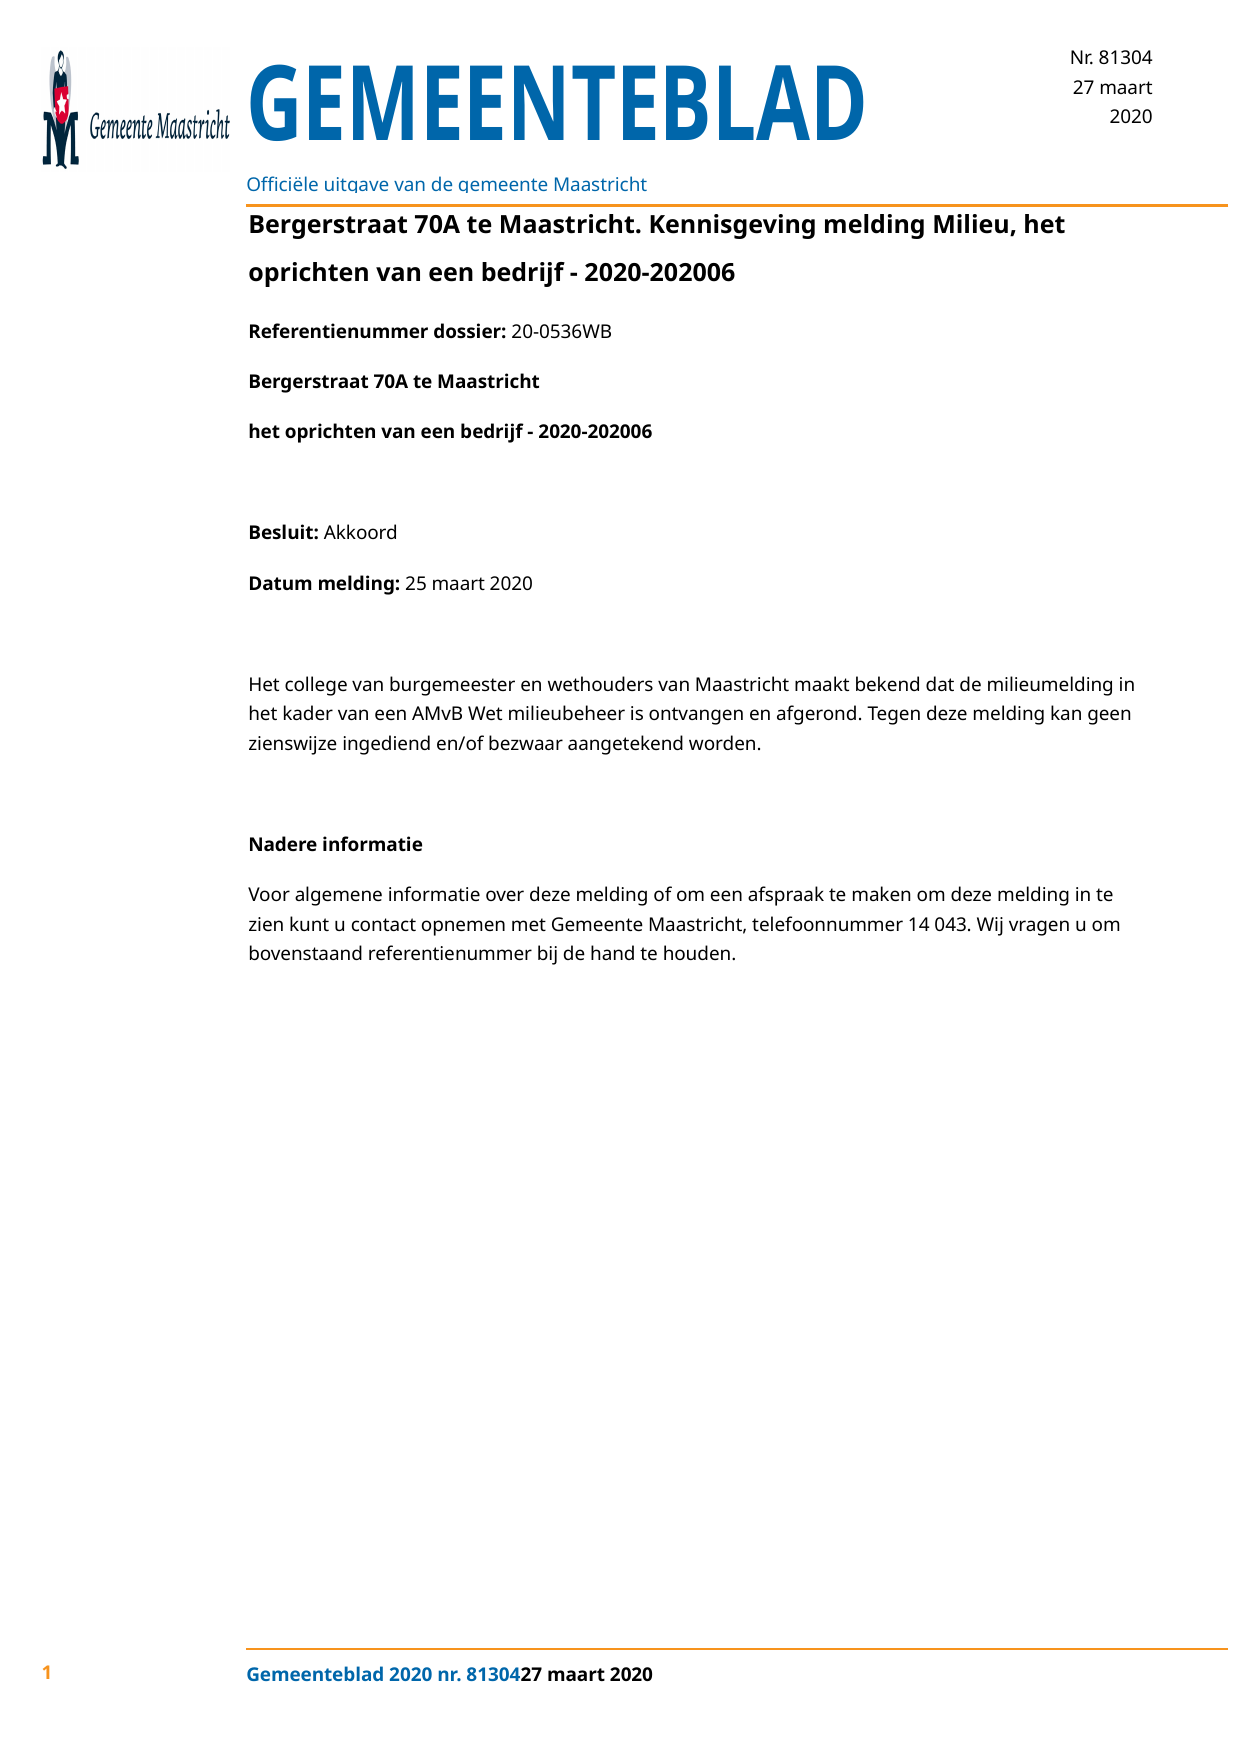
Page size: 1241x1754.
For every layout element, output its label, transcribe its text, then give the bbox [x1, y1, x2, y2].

text Bergerstraat 70A te Maastricht. Kennisgeving melding Milieu, het oprichten van een bedrijf - 2020-202006 [248, 207, 1152, 288]
text Voor algemene informatie over deze melding of om een afspraak te maken om deze melding in te zien kunt u contact opnemen met Gemeente Maastricht, telefoonnummer 14 043. Wij vragen u om bovenstaand referentienummer bij de hand te houden. [248, 881, 1152, 966]
text Bergerstraat 70A te Maastricht [248, 368, 1152, 394]
text Nadere informatie [248, 831, 1152, 857]
text het oprichten van een bedrijf - 2020-202006 [248, 419, 1152, 444]
picture [41, 47, 231, 172]
text Het college van burgemeester en wethouders van Maastricht maakt bekend dat de milieumelding in het kader van een AMvB Wet milieubeheer is ontvangen en afgerond. Tegen deze melding kan geen zienswijze ingediend en/of bezwaar aangetekend worden. [248, 671, 1152, 756]
text Besluit: Akkoord [248, 519, 1152, 545]
text Referentienummer dossier: 20-0536WB [248, 318, 1152, 344]
text Datum melding: 25 maart 2020 [248, 570, 1152, 596]
